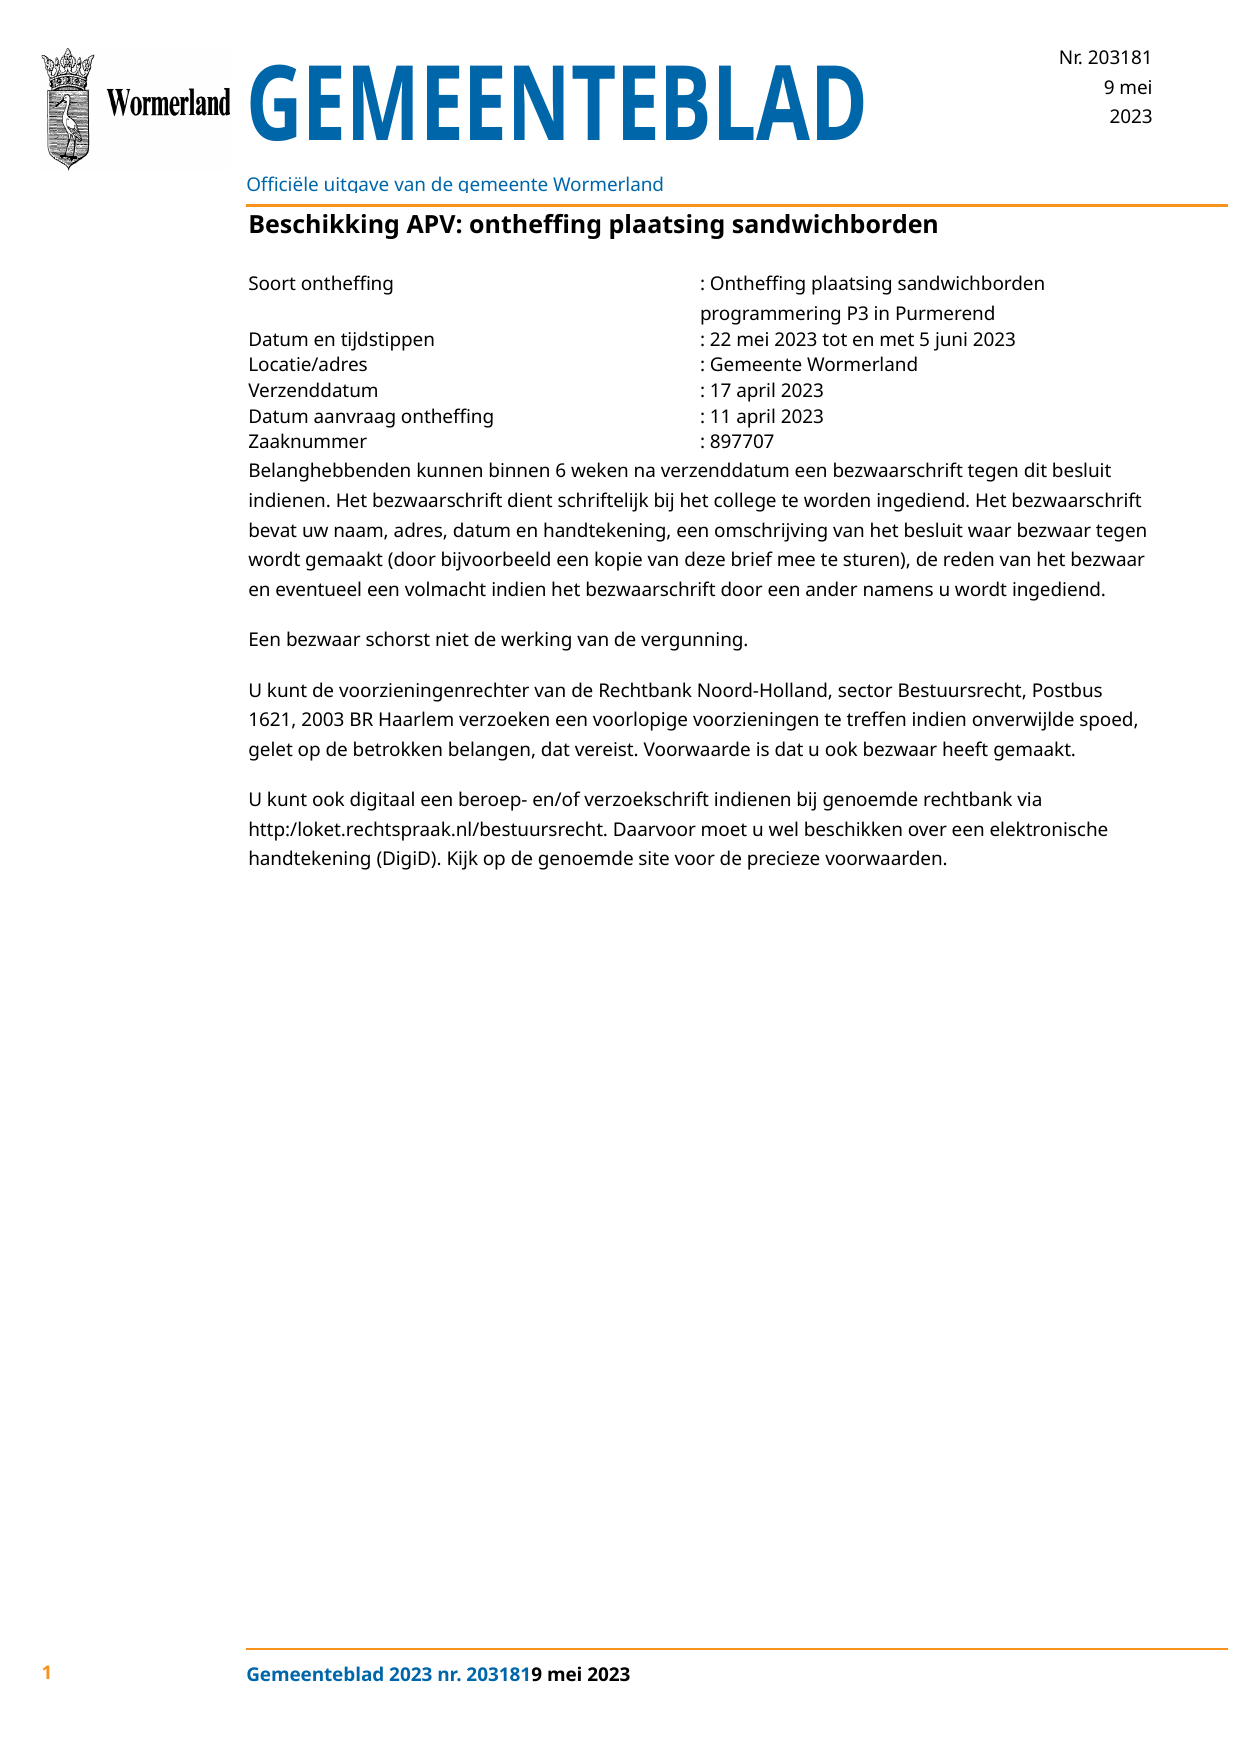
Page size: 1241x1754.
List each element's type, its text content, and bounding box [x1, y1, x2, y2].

table_cell Verzenddatum [248, 377, 700, 403]
table_cell Datum aanvraag ontheffing [248, 403, 700, 429]
table_cell : 897707 [700, 429, 1152, 454]
text U kunt ook digitaal een beroep- en/of verzoekschrift indienen bij genoemde rechtbank via http:/loket.rechtspraak.nl/bestuursrecht. Daarvoor moet u wel beschikken over een elektronische handtekening (DigiD). Kijk op de genoemde site voor de precieze voorwaarden. [248, 786, 1152, 871]
table_cell Zaaknummer [248, 429, 700, 454]
picture [41, 47, 231, 172]
table_header Soort ontheffing [248, 270, 700, 326]
text Beschikking APV: ontheffing plaatsing sandwichborden [248, 207, 1152, 241]
text U kunt de voorzieningenrechter van de Rechtbank Noord-Holland, sector Bestuursrecht, Postbus 1621, 2003 BR Haarlem verzoeken een voorlopige voorzieningen te treffen indien onverwijlde spoed, gelet op de betrokken belangen, dat vereist. Voorwaarde is dat u ook bezwaar heeft gemaakt. [248, 677, 1152, 762]
table_cell Datum en tijdstippen [248, 326, 700, 351]
text Een bezwaar schorst niet de werking van de vergunning. [248, 626, 1152, 652]
table_cell : 11 april 2023 [700, 403, 1152, 429]
table_header : Ontheffing plaatsing sandwichborden programmering P3 in Purmerend [700, 270, 1152, 326]
table_cell : 22 mei 2023 tot en met 5 juni 2023 [700, 326, 1152, 351]
table_cell : Gemeente Wormerland [700, 351, 1152, 377]
table_cell : 17 april 2023 [700, 377, 1152, 403]
table_cell Locatie/adres [248, 351, 700, 377]
text Belanghebbenden kunnen binnen 6 weken na verzenddatum een bezwaarschrift tegen dit besluit indienen. Het bezwaarschrift dient schriftelijk bij het college te worden ingediend. Het bezwaarschrift bevat uw naam, adres, datum en handtekening, een omschrijving van het besluit waar bezwaar tegen wordt gemaakt (door bijvoorbeeld een kopie van deze brief mee te sturen), de reden van het bezwaar en eventueel een volmacht indien het bezwaarschrift door een ander namens u wordt ingediend. [248, 458, 1152, 602]
